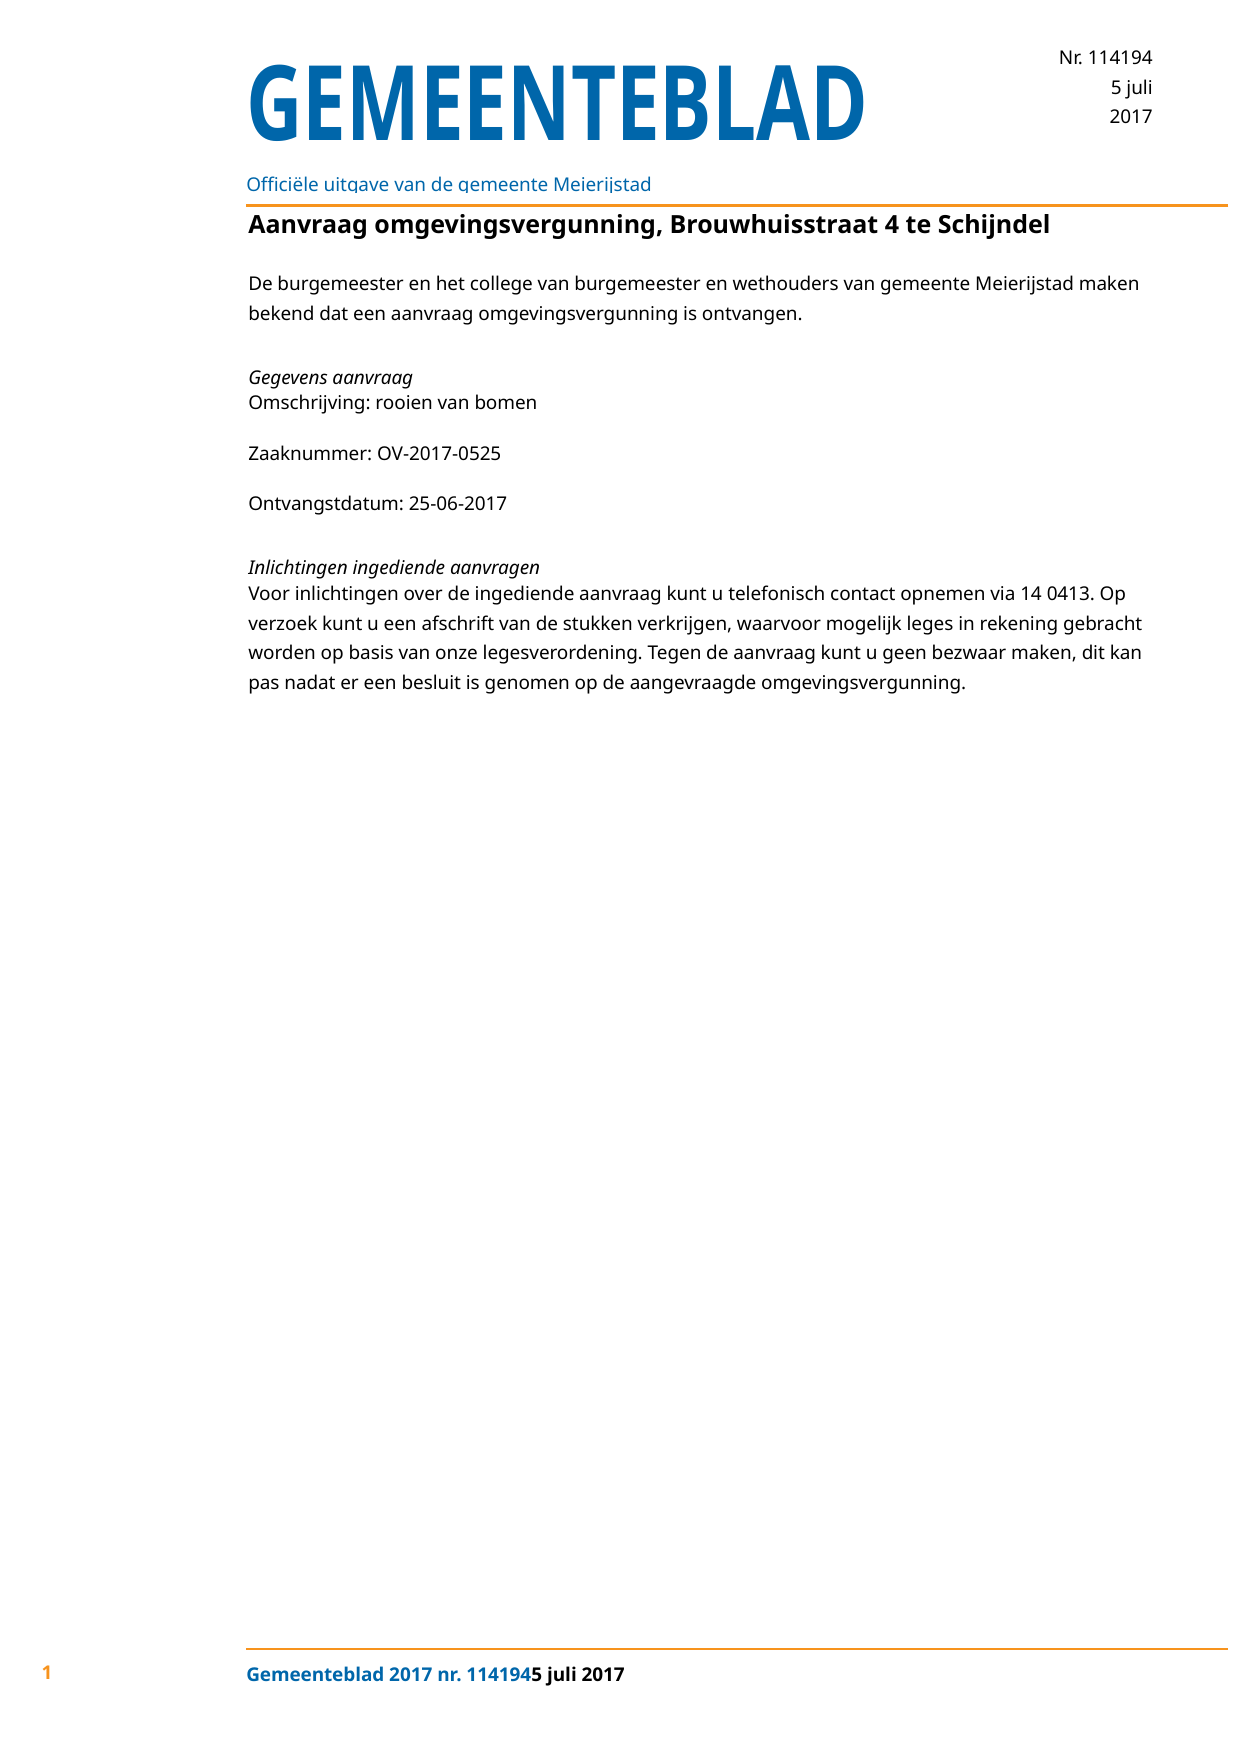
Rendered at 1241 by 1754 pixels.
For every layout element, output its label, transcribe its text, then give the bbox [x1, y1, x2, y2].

text Omschrijving: rooien van bomen [248, 389, 1152, 415]
text Ontvangstdatum: 25-06-2017 [248, 490, 1152, 516]
text Zaaknummer: OV-2017-0525 [248, 440, 1152, 466]
text Aanvraag omgevingsvergunning, Brouwhuisstraat 4 te Schijndel [248, 207, 1152, 241]
text Inlichtingen ingediende aanvragen [248, 554, 1152, 580]
picture [41, 47, 231, 172]
text De burgemeester en het college van burgemeester en wethouders van gemeente Meierijstad maken bekend dat een aanvraag omgevingsvergunning is ontvangen. [248, 270, 1152, 326]
text Voor inlichtingen over de ingediende aanvraag kunt u telefonisch contact opnemen via 14 0413. Op verzoek kunt u een afschrift van de stukken verkrijgen, waarvoor mogelijk leges in rekening gebracht worden op basis van onze legesverordening. Tegen de aanvraag kunt u geen bezwaar maken, dit kan pas nadat er een besluit is genomen op de aangevraagde omgevingsvergunning. [248, 580, 1152, 694]
text Gegevens aanvraag [248, 364, 1152, 389]
